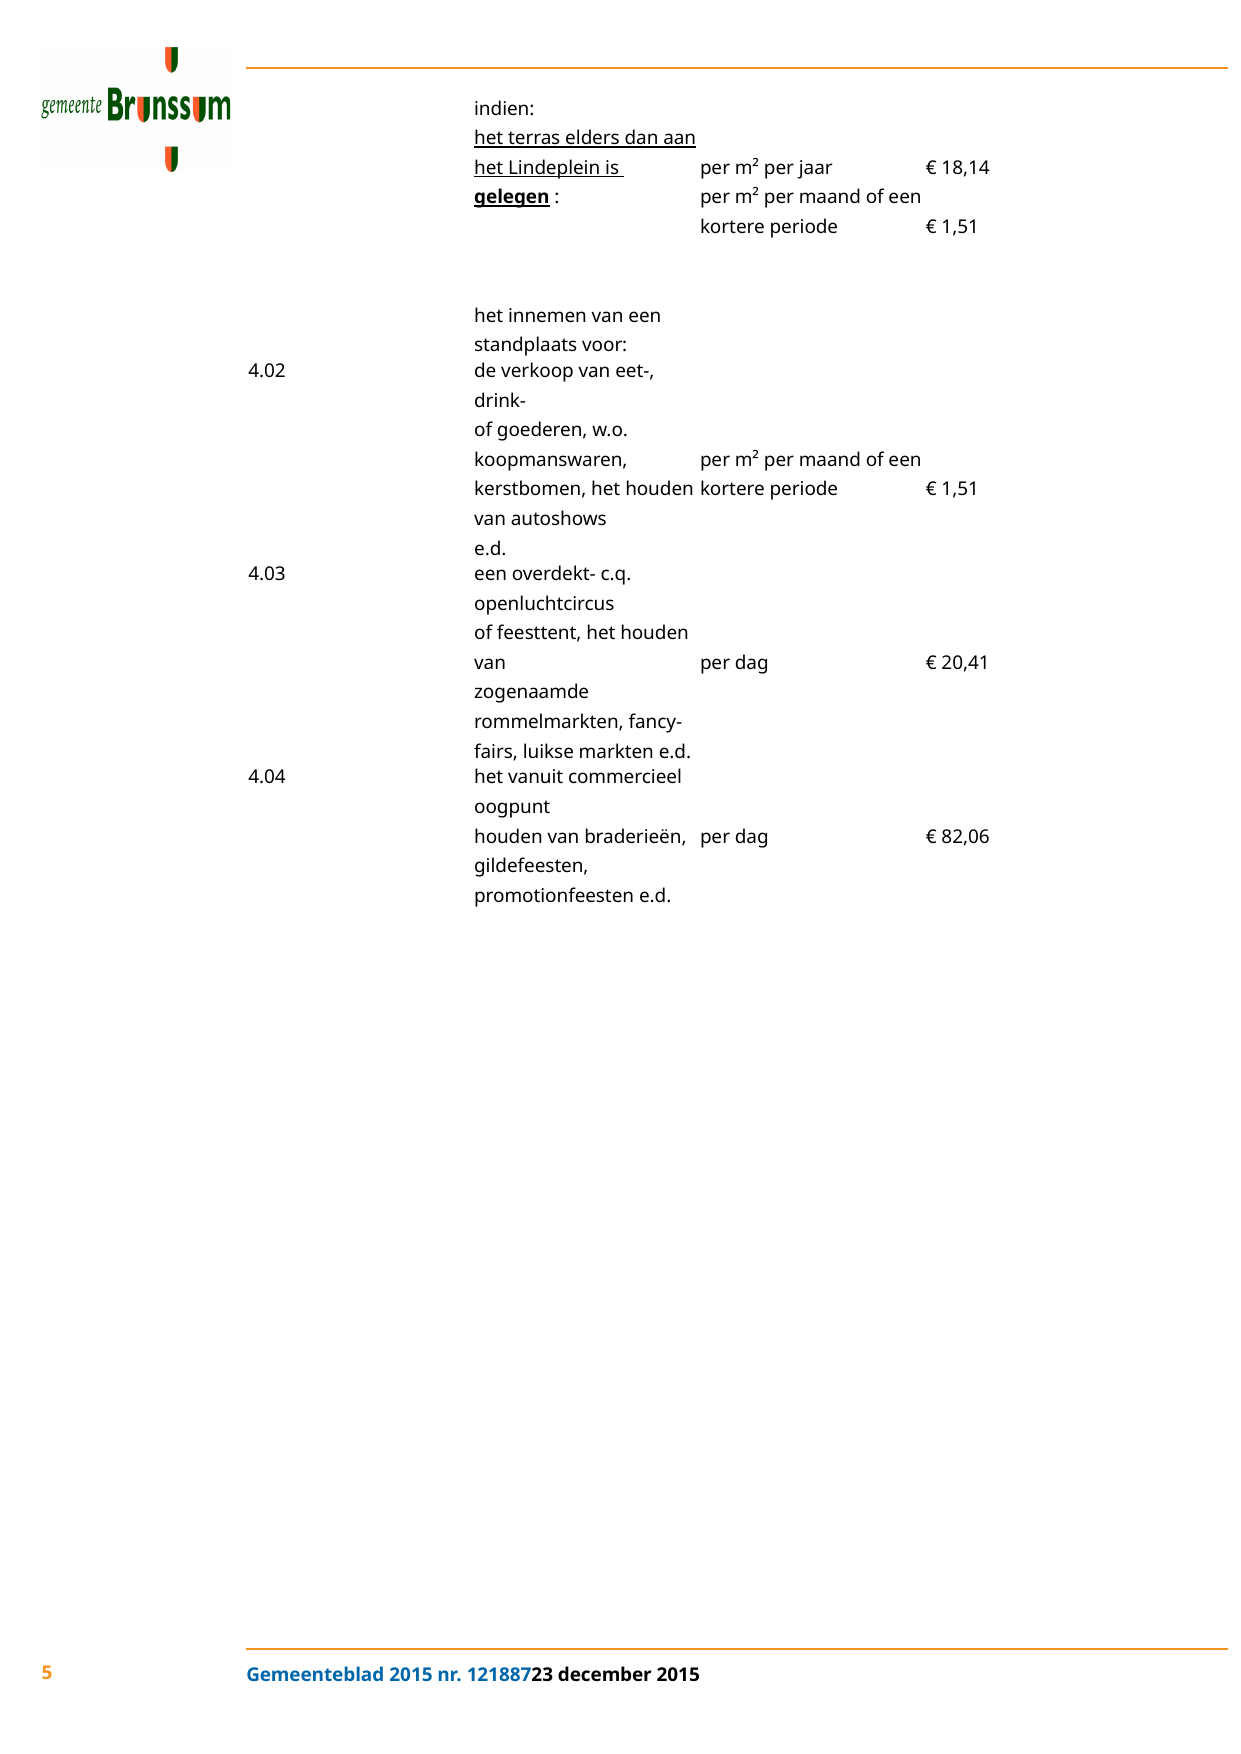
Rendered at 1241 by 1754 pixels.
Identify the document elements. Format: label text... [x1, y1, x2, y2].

table_cell per m² per maand of een kortere periode [700, 357, 926, 560]
table_cell € 1,51 [926, 357, 1152, 560]
table_cell 4.04 [248, 764, 474, 908]
table_cell € 20,41 [926, 560, 1152, 764]
table_cell [248, 95, 474, 357]
table_cell per dag [700, 764, 926, 908]
table_cell per dag [700, 560, 926, 764]
table_cell de verkoop van eet-, drink- of goederen, w.o. koopmanswaren, kerstbomen, het houden van autoshows e.d. [474, 357, 700, 560]
table_cell € 82,06 [926, 764, 1152, 908]
table_cell een overdekt- c.q. openluchtcircus of feesttent, het houden van zogenaamde rommelmarkten, fancy- fairs, luikse markten e.d. [474, 560, 700, 764]
table_cell indien: het terras elders dan aan het Lindeplein is gelegen : het innemen van een standplaats voor: [474, 95, 700, 357]
table_cell € 18,14 € 1,51 [926, 95, 1152, 357]
table_cell 4.02 [248, 357, 474, 560]
picture [41, 47, 231, 172]
table_cell per m² per jaar per m² per maand of een kortere periode [700, 95, 926, 357]
table_cell het vanuit commercieel oogpunt houden van braderieën, gildefeesten, promotionfeesten e.d. [474, 764, 700, 908]
table_cell 4.03 [248, 560, 474, 764]
